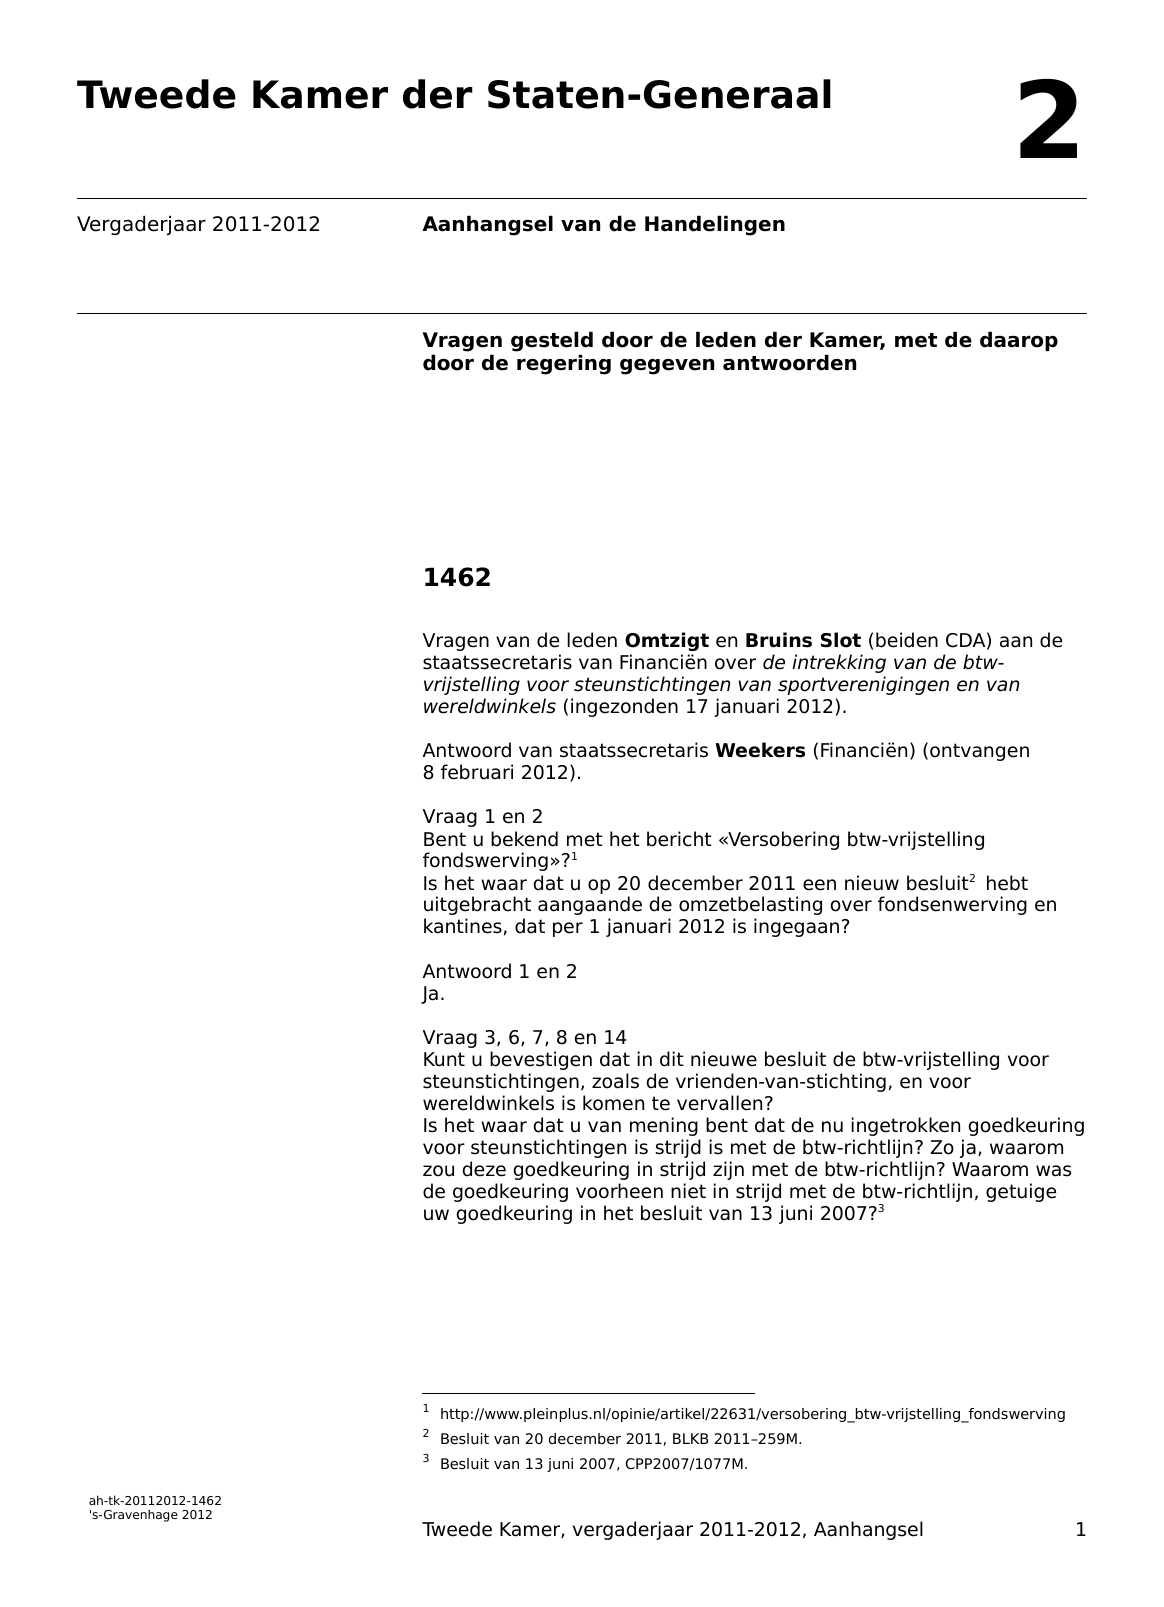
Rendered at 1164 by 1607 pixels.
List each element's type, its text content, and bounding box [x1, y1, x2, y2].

text Bent u bekend met het bericht «Versobering btw-vrijstelling fondswerving»? [422, 828, 1087, 872]
text Ja. [422, 982, 1087, 1004]
text Besluit van 13 juni 2007, CPP2007/1077M. [422, 1452, 1087, 1474]
text 's-Gravenhage 2012 [88, 1508, 323, 1522]
text Vraag 1 en 2 [422, 806, 1087, 828]
text Vragen van de leden Omtzigt en Bruins Slot (beiden CDA) aan de staatssecretaris van Financiën over de intrekking van de btw-vrijstelling voor steunstichtingen van sportverenigingen en van wereldwinkels (ingezonden 17 januari 2012). [422, 630, 1087, 718]
table_cell [77, 314, 422, 375]
text Kunt u bevestigen dat in dit nieuwe besluit de btw-vrijstelling voor steunstichtingen, zoals de vrienden-van-stichting, en voor wereldwinkels is komen te vervallen? [422, 1049, 1087, 1114]
text Besluit van 20 december 2011, BLKB 2011–259M. [422, 1427, 1087, 1449]
table_cell Aanhangsel van de Handelingen [422, 199, 1087, 313]
text Vraag 3, 6, 7, 8 en 14 [422, 1027, 1087, 1049]
table_cell Vragen gesteld door de leden der Kamer, met de daarop door de regering gegeven antwoorden [422, 314, 1087, 375]
text Antwoord van staatssecretaris Weekers (Financiën) (ontvangen 8 februari 2012). [422, 740, 1087, 784]
table_cell Vergaderjaar 2011-2012 [77, 199, 422, 313]
text Is het waar dat u op 20 december 2011 een nieuw besluit hebt uitgebracht aangaande de omzetbelasting over fondsenwerving en kantines, dat per 1 januari 2012 is ingegaan? [422, 872, 1087, 938]
table_header 2 [886, 59, 1087, 198]
text ah-tk-20112012-1462 [88, 1494, 323, 1508]
text Is het waar dat u van mening bent dat de nu ingetrokken goedkeuring voor steunstichtingen is strijd is met de btw-richtlijn? Zo ja, waarom zou deze goedkeuring in strijd zijn met de btw-richtlijn? Waarom was de goedkeuring voorheen niet in strijd met de btw-richtlijn, getuige uw goedkeuring in het besluit van 13 juni 2007? [422, 1114, 1087, 1224]
text Antwoord 1 en 2 [422, 961, 1087, 982]
table_header Tweede Kamer der Staten-Generaal [77, 59, 886, 198]
text 1462 [422, 563, 1087, 592]
text http://www.pleinplus.nl/opinie/artikel/22631/versobering_btw-vrijstelling_fondswerving [422, 1402, 1087, 1424]
